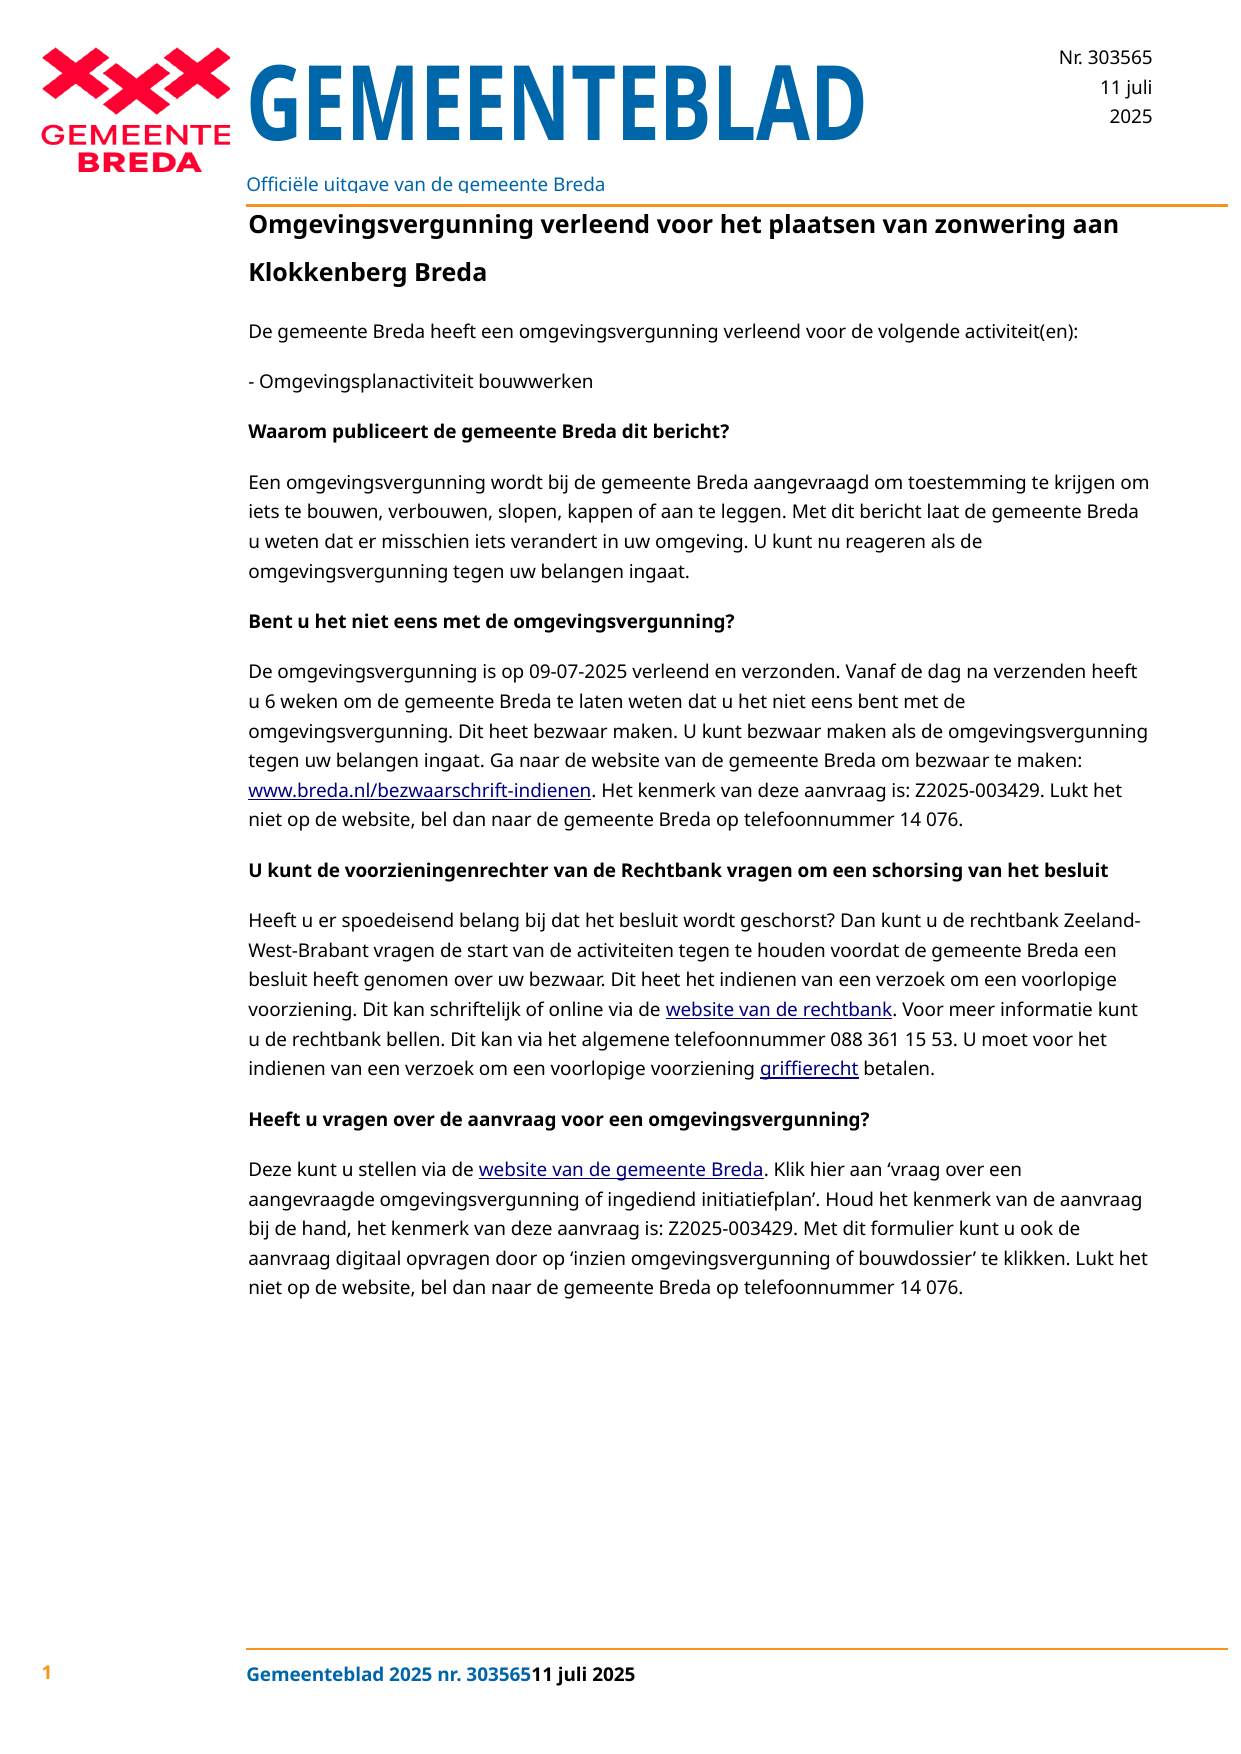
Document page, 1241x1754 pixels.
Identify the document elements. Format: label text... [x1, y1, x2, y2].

text U kunt de voorzieningenrechter van de Rechtbank vragen om een schorsing van het besluit [248, 857, 1152, 883]
text Bent u het niet eens met de omgevingsvergunning? [248, 608, 1152, 634]
text De omgevingsvergunning is op 09-07-2025 verleend en verzonden. Vanaf de dag na verzenden heeft u 6 weken om de gemeente Breda te laten weten dat u het niet eens bent met de omgevingsvergunning. Dit heet bezwaar maken. U kunt bezwaar maken als de omgevingsvergunning tegen uw belangen ingaat. Ga naar de website van de gemeente Breda om bezwaar te maken: www.breda.nl/bezwaarschrift-indienen. Het kenmerk van deze aanvraag is: Z2025-003429. Lukt het niet op de website, bel dan naar de gemeente Breda op telefoonnummer 14 076. [248, 659, 1152, 832]
text Een omgevingsvergunning wordt bij de gemeente Breda aangevraagd om toestemming te krijgen om iets te bouwen, verbouwen, slopen, kappen of aan te leggen. Met dit bericht laat de gemeente Breda u weten dat er misschien iets verandert in uw omgeving. U kunt nu reageren als de omgevingsvergunning tegen uw belangen ingaat. [248, 469, 1152, 584]
text Waarom publiceert de gemeente Breda dit bericht? [248, 419, 1152, 444]
text Deze kunt u stellen via de website van de gemeente Breda. Klik hier aan ‘vraag over een aangevraagde omgevingsvergunning of ingediend initiatiefplan’. Houd het kenmerk van de aanvraag bij de hand, het kenmerk van deze aanvraag is: Z2025-003429. Met dit formulier kunt u ook de aanvraag digitaal opvragen door op ‘inzien omgevingsvergunning of bouwdossier’ te klikken. Lukt het niet op de website, bel dan naar de gemeente Breda op telefoonnummer 14 076. [248, 1156, 1152, 1300]
text Heeft u vragen over de aanvraag voor een omgevingsvergunning? [248, 1106, 1152, 1132]
text Heeft u er spoedeisend belang bij dat het besluit wordt geschorst? Dan kunt u de rechtbank Zeeland-West-Brabant vragen de start van de activiteiten tegen te houden voordat de gemeente Breda een besluit heeft genomen over uw bezwaar. Dit heet het indienen van een verzoek om een voorlopige voorziening. Dit kan schriftelijk of online via de website van de rechtbank. Voor meer informatie kunt u de rechtbank bellen. Dit kan via het algemene telefoonnummer 088 361 15 53. U moet voor het indienen van een verzoek om een voorlopige voorziening griffierecht betalen. [248, 907, 1152, 1081]
text Omgevingsvergunning verleend voor het plaatsen van zonwering aan Klokkenberg Breda [248, 207, 1152, 288]
text - Omgevingsplanactiviteit bouwwerken [248, 368, 1152, 394]
text De gemeente Breda heeft een omgevingsvergunning verleend voor de volgende activiteit(en): [248, 318, 1152, 344]
picture [41, 47, 231, 172]
